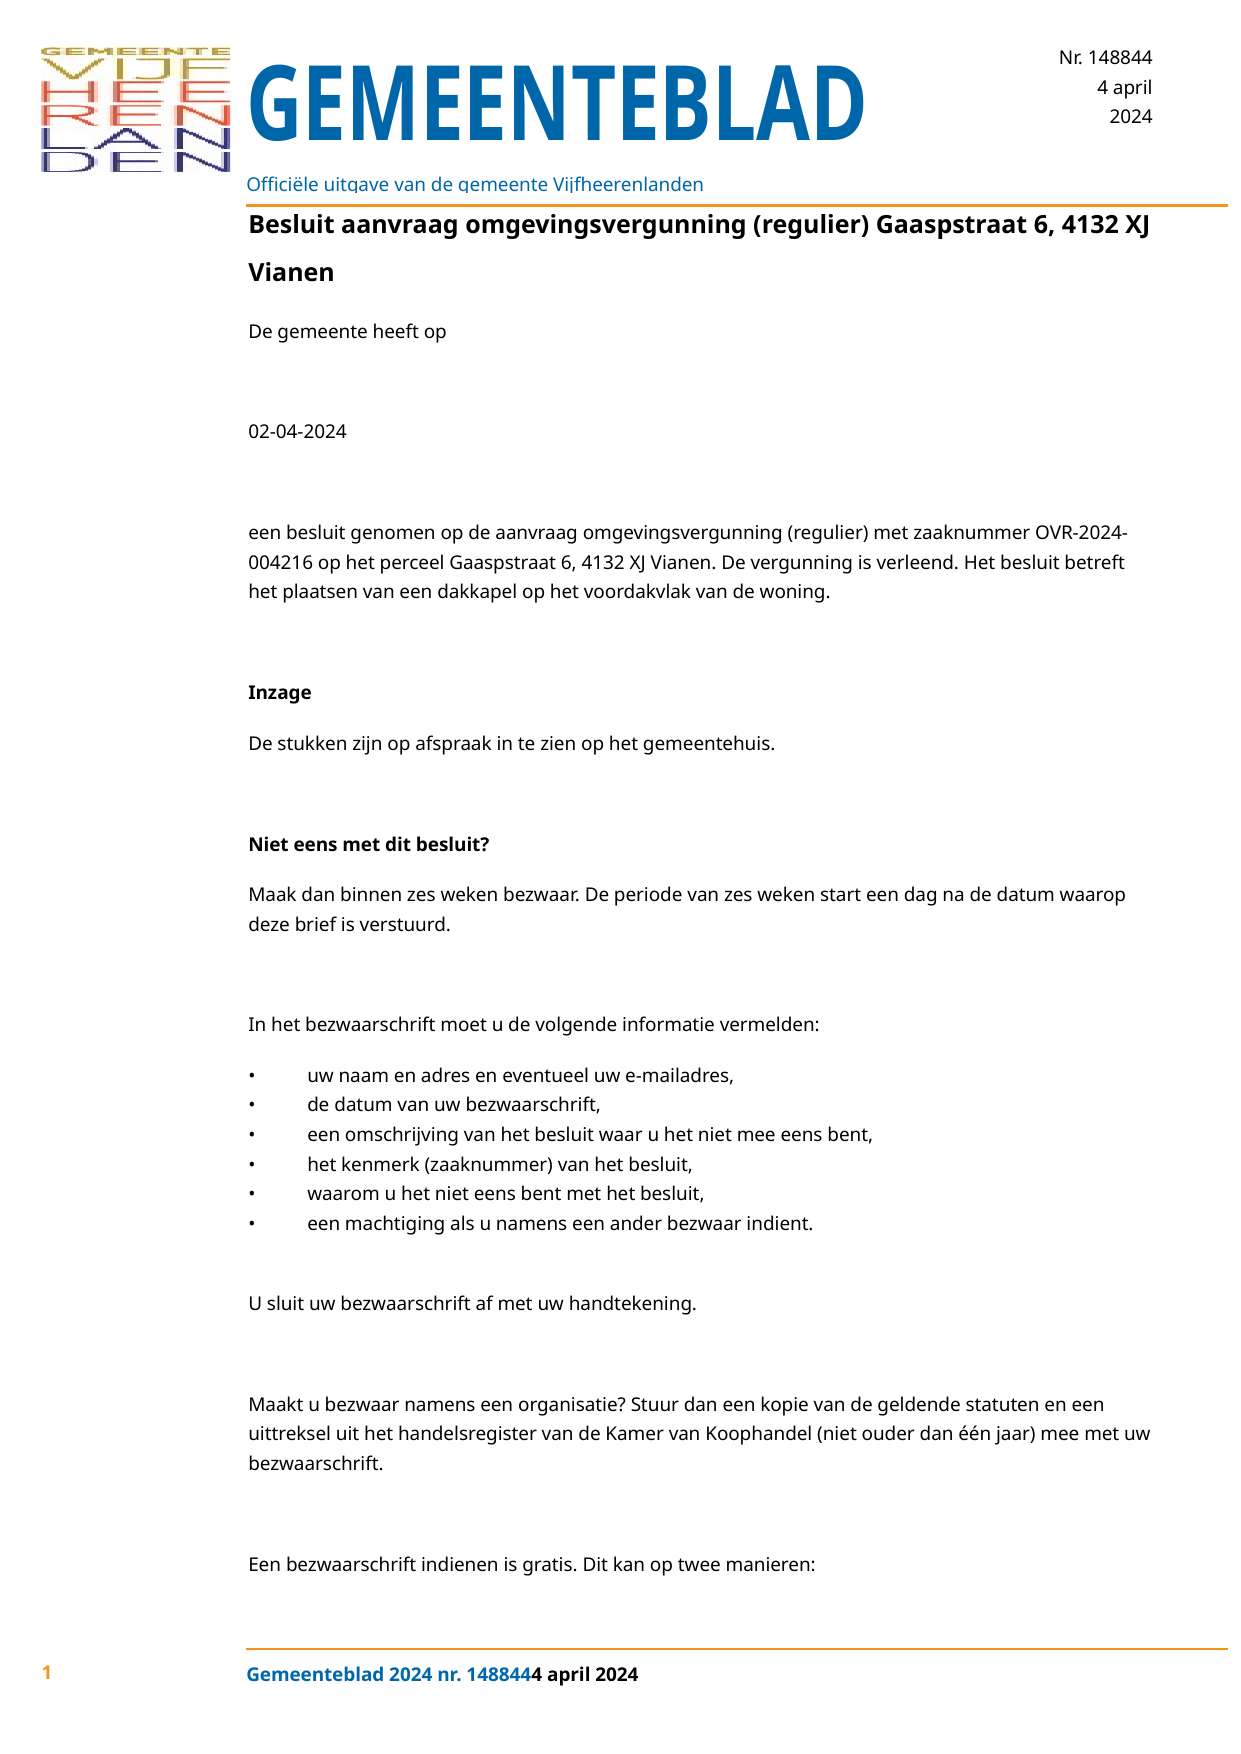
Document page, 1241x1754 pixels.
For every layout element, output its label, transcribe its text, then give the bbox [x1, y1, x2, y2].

picture [41, 47, 231, 172]
text Besluit aanvraag omgevingsvergunning (regulier) Gaaspstraat 6, 4132 XJ Vianen [248, 207, 1152, 288]
text Maak dan binnen zes weken bezwaar. De periode van zes weken start een dag na de datum waarop deze brief is verstuurd. [248, 881, 1152, 937]
text De stukken zijn op afspraak in te zien op het gemeentehuis. [248, 730, 1152, 756]
text U sluit uw bezwaarschrift af met uw handtekening. [248, 1290, 1152, 1316]
list een machtiging als u namens een ander bezwaar indient. [248, 1210, 1152, 1236]
text 02-04-2024 [248, 419, 1152, 444]
text Maakt u bezwaar namens een organisatie? Stuur dan een kopie van de geldende statuten en een uittreksel uit het handelsregister van de Kamer van Koophandel (niet ouder dan één jaar) mee met uw bezwaarschrift. [248, 1391, 1152, 1476]
list uw naam en adres en eventueel uw e-mailadres, [248, 1062, 1152, 1088]
list een omschrijving van het besluit waar u het niet mee eens bent, [248, 1121, 1152, 1147]
text De gemeente heeft op [248, 318, 1152, 344]
text Inzage [248, 679, 1152, 705]
text een besluit genomen op de aanvraag omgevingsvergunning (regulier) met zaaknummer OVR-2024-004216 op het perceel Gaaspstraat 6, 4132 XJ Vianen. De vergunning is verleend. Het besluit betreft het plaatsen van een dakkapel op het voordakvlak van de woning. [248, 519, 1152, 604]
text Niet eens met dit besluit? [248, 831, 1152, 857]
list de datum van uw bezwaarschrift, [248, 1092, 1152, 1117]
text In het bezwaarschrift moet u de volgende informatie vermelden: [248, 1012, 1152, 1037]
list waarom u het niet eens bent met het besluit, [248, 1180, 1152, 1206]
list het kenmerk (zaaknummer) van het besluit, [248, 1151, 1152, 1177]
text Een bezwaarschrift indienen is gratis. Dit kan op twee manieren: [248, 1551, 1152, 1577]
